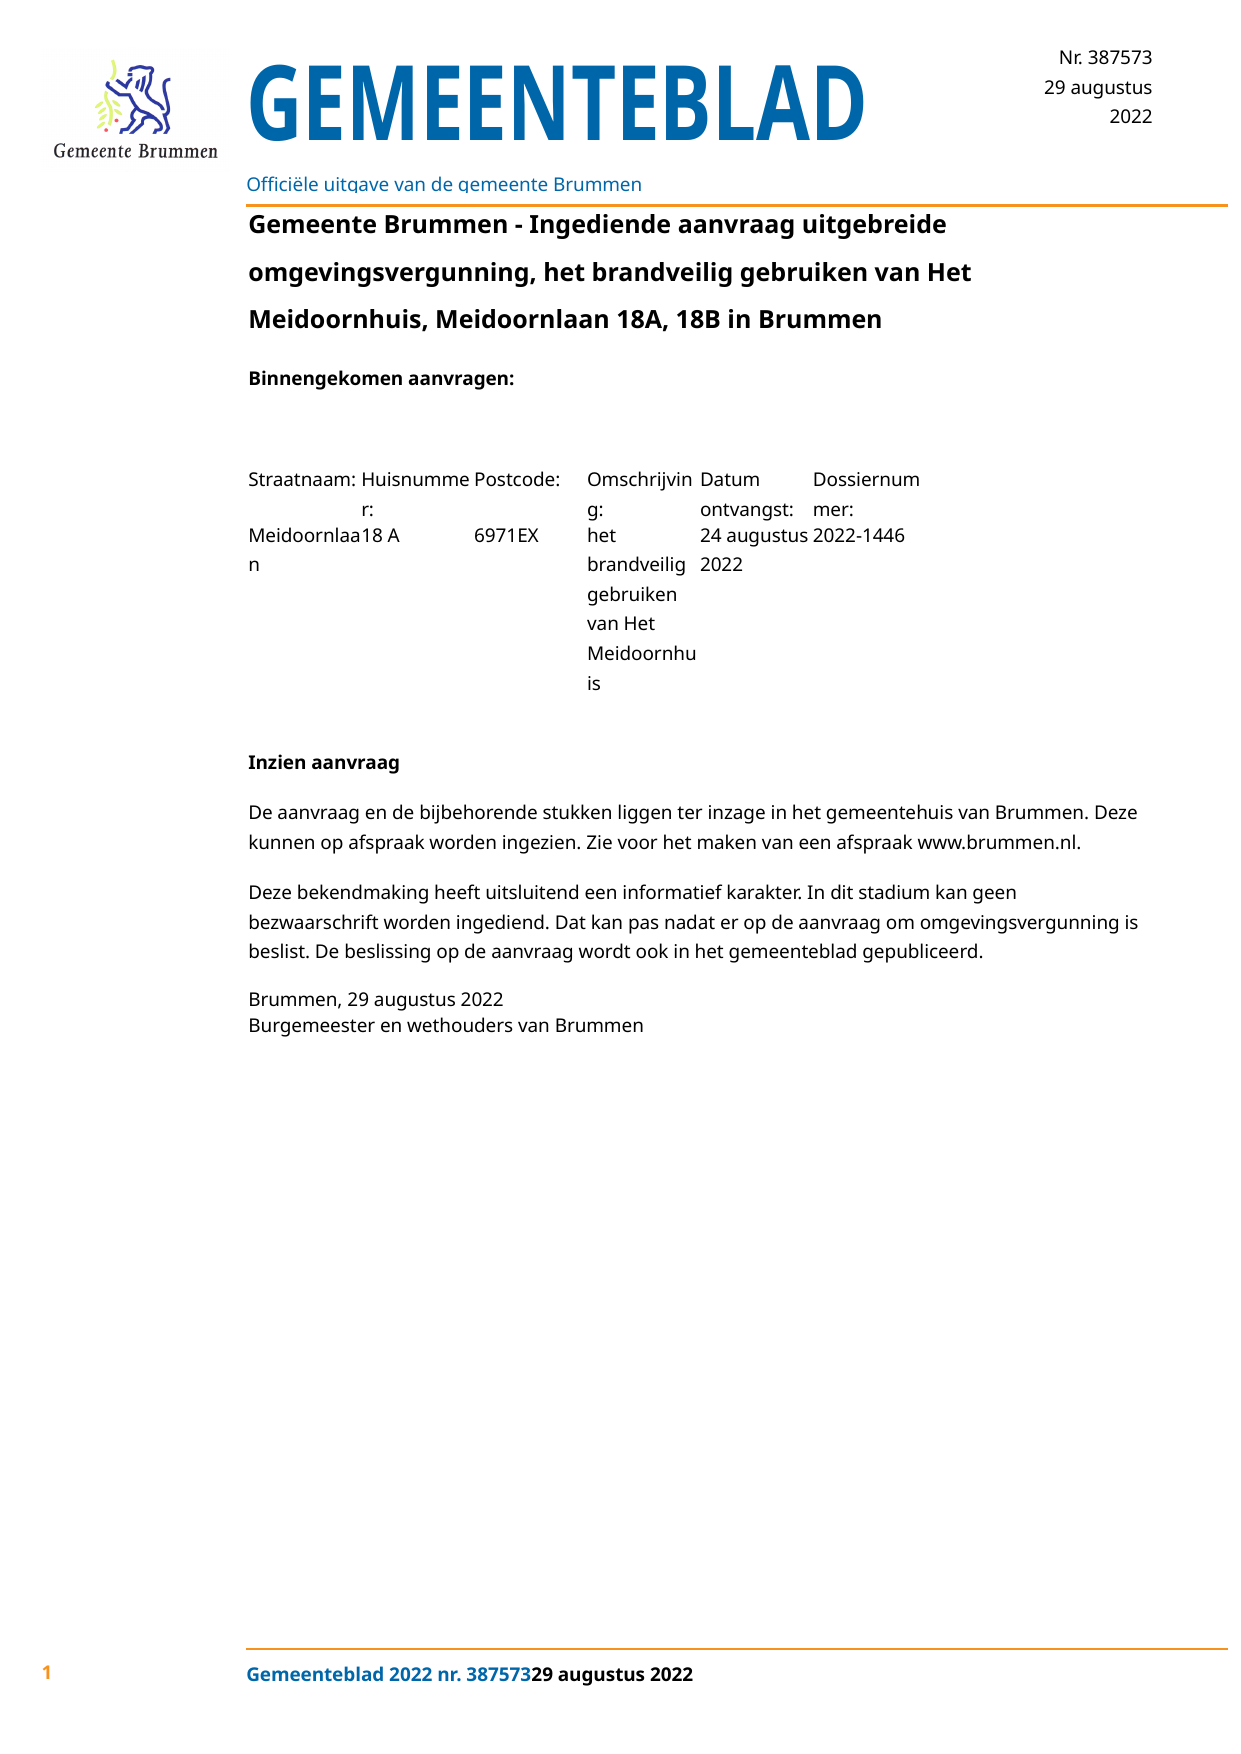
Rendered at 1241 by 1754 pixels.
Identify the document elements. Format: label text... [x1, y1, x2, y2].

table_header [926, 466, 1038, 522]
table_header Huisnummer: [361, 466, 474, 522]
text Inzien aanvraag [248, 749, 1152, 775]
table_cell 24 augustus 2022 [700, 522, 813, 695]
table_cell Meidoornlaan [248, 522, 361, 695]
table_header Straatnaam: [248, 466, 361, 522]
table_header Omschrijving: [587, 466, 700, 522]
table_cell het brandveilig gebruiken van Het Meidoornhuis [587, 522, 700, 695]
text Gemeente Brummen - Ingediende aanvraag uitgebreide omgevingsvergunning, het brandveilig gebruiken van Het Meidoornhuis, Meidoornlaan 18A, 18B in Brummen [248, 207, 1152, 336]
picture [41, 47, 231, 172]
table_header Dossiernummer: [813, 466, 926, 522]
text Brummen, 29 augustus 2022 [248, 986, 1152, 1012]
text Burgemeester en wethouders van Brummen [248, 1012, 1152, 1038]
table_header [1039, 466, 1152, 522]
table_cell [926, 522, 1038, 695]
table_cell [1039, 522, 1152, 695]
text De aanvraag en de bijbehorende stukken liggen ter inzage in het gemeentehuis van Brummen. Deze kunnen op afspraak worden ingezien. Zie voor het maken van een afspraak www.brummen.nl. [248, 799, 1152, 855]
text Deze bekendmaking heeft uitsluitend een informatief karakter. In dit stadium kan geen bezwaarschrift worden ingediend. Dat kan pas nadat er op de aanvraag om omgevingsvergunning is beslist. De beslissing op de aanvraag wordt ook in het gemeenteblad gepubliceerd. [248, 879, 1152, 964]
table_cell 6971EX [474, 522, 587, 695]
text Binnengekomen aanvragen: [248, 366, 1152, 391]
table_cell 2022-1446 [813, 522, 926, 695]
table_header Datum ontvangst: [700, 466, 813, 522]
table_cell 18 A [361, 522, 474, 695]
table_header Postcode: [474, 466, 587, 522]
